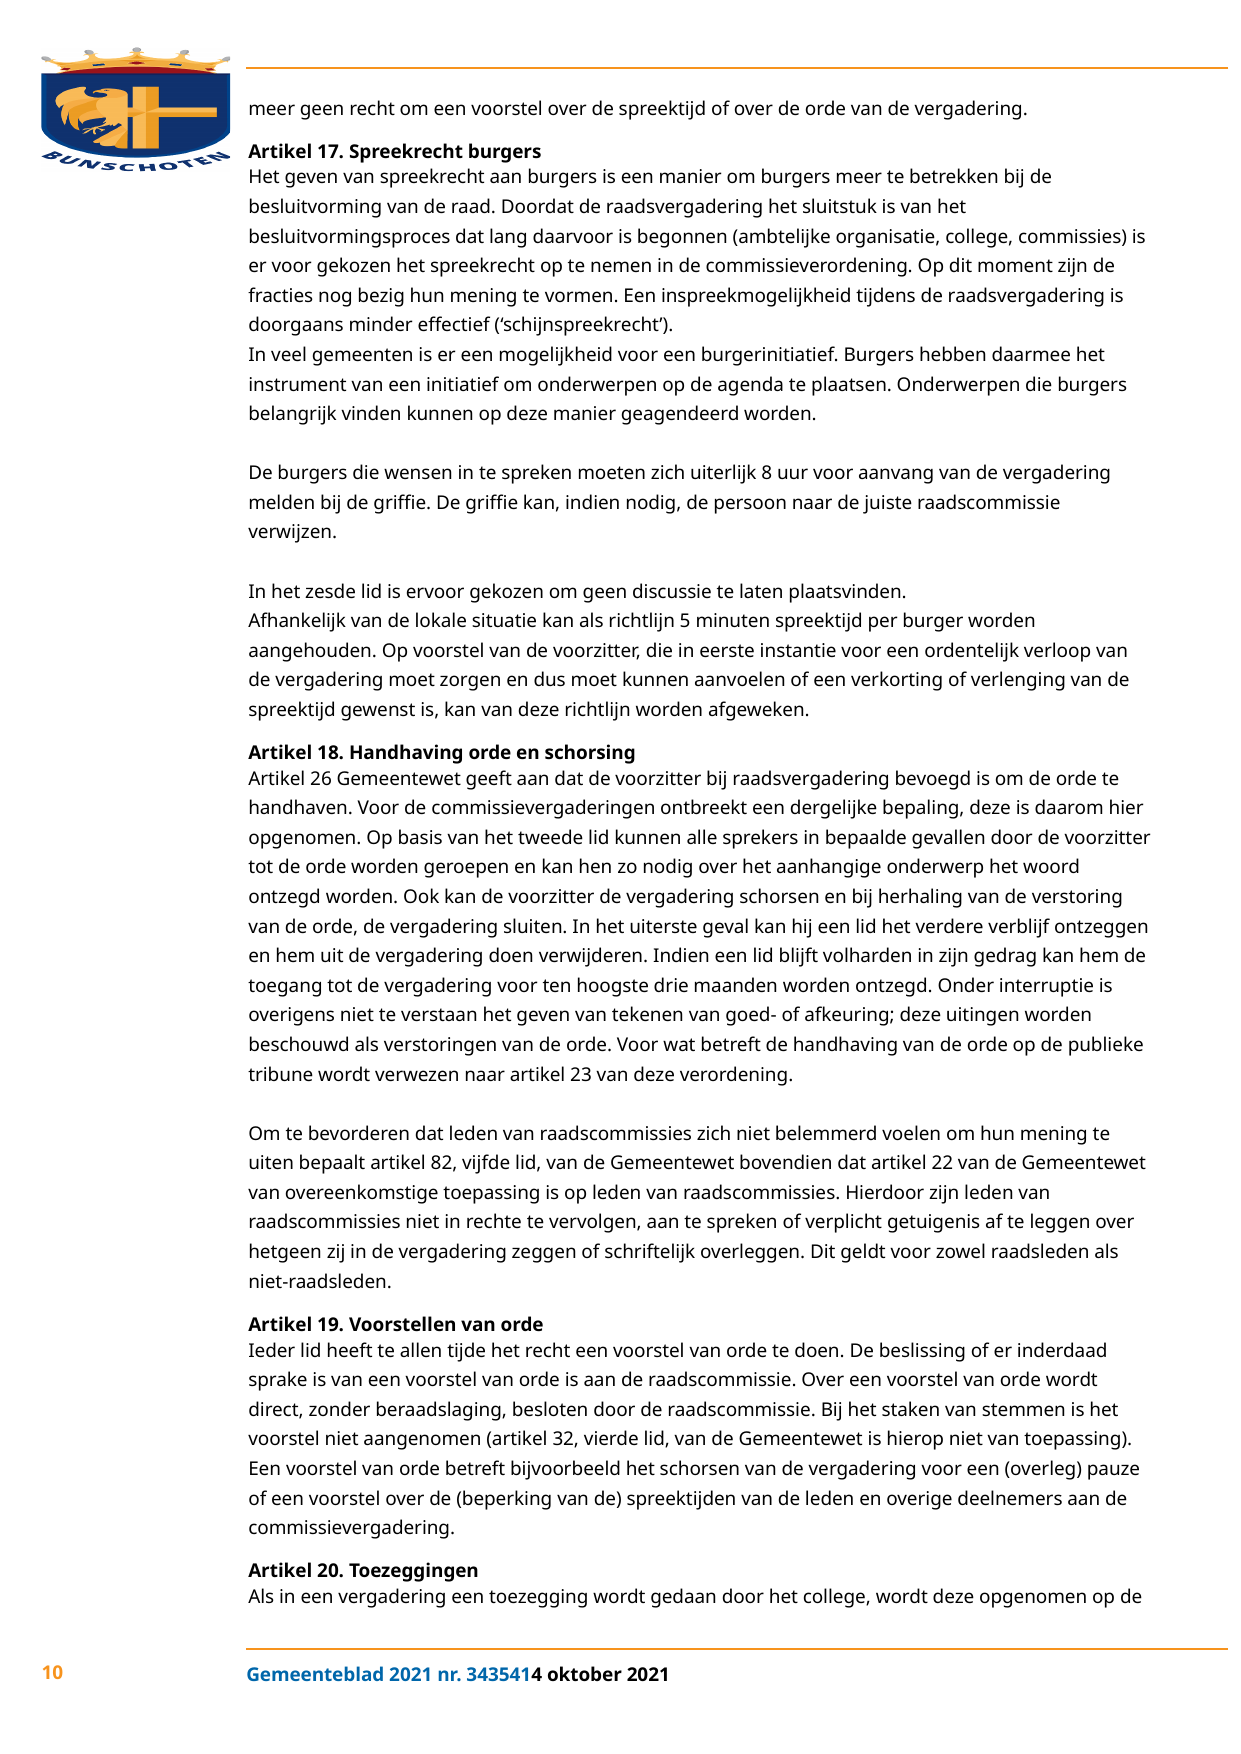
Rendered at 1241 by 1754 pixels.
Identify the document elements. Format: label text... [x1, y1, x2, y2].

text Artikel 26 Gemeentewet geeft aan dat de voorzitter bij raadsvergadering bevoegd is om de orde te handhaven. Voor de commissievergaderingen ontbreekt een dergelijke bepaling, deze is daarom hier opgenomen. Op basis van het tweede lid kunnen alle sprekers in bepaalde gevallen door de voorzitter tot de orde worden geroepen en kan hen zo nodig over het aanhangige onderwerp het woord ontzegd worden. Ook kan de voorzitter de vergadering schorsen en bij herhaling van de verstoring van de orde, de vergadering sluiten. In het uiterste geval kan hij een lid het verdere verblijf ontzeggen en hem uit de vergadering doen verwijderen. Indien een lid blijft volharden in zijn gedrag kan hem de toegang tot de vergadering voor ten hoogste drie maanden worden ontzegd. Onder interruptie is overigens niet te verstaan het geven van tekenen van goed- of afkeuring; deze uitingen worden beschouwd als verstoringen van de orde. Voor wat betreft de handhaving van de orde op de publieke tribune wordt verwezen naar artikel 23 van deze verordening. [248, 765, 1152, 1087]
text Om te bevorderen dat leden van raadscommissies zich niet belemmerd voelen om hun mening te uiten bepaalt artikel 82, vijfde lid, van de Gemeentewet bovendien dat artikel 22 van de Gemeentewet van overeenkomstige toepassing is op leden van raadscommissies. Hierdoor zijn leden van raadscommissies niet in rechte te vervolgen, aan te spreken of verplicht getuigenis af te leggen over hetgeen zij in de vergadering zeggen of schriftelijk overleggen. Dit geldt voor zowel raadsleden als niet-raadsleden. [248, 1120, 1152, 1294]
text Als in een vergadering een toezegging wordt gedaan door het college, wordt deze opgenomen op de [248, 1583, 1152, 1609]
text meer geen recht om een voorstel over de spreektijd of over de orde van de vergadering. [248, 95, 1152, 121]
text Afhankelijk van de lokale situatie kan als richtlijn 5 minuten spreektijd per burger worden aangehouden. Op voorstel van de voorzitter, die in eerste instantie voor een ordentelijk verloop van de vergadering moet zorgen en dus moet kunnen aanvoelen of een verkorting of verlenging van de spreektijd gewenst is, kan van deze richtlijn worden afgeweken. [248, 607, 1152, 722]
text Ieder lid heeft te allen tijde het recht een voorstel van orde te doen. De beslissing of er inderdaad sprake is van een voorstel van orde is aan de raadscommissie. Over een voorstel van orde wordt direct, zonder beraadslaging, besloten door de raadscommissie. Bij het staken van stemmen is het voorstel niet aangenomen (artikel 32, vierde lid, van de Gemeentewet is hierop niet van toepassing). Een voorstel van orde betreft bijvoorbeeld het schorsen van de vergadering voor een (overleg) pauze of een voorstel over de (beperking van de) spreektijden van de leden en overige deelnemers aan de commissievergadering. [248, 1337, 1152, 1540]
text In het zesde lid is ervoor gekozen om geen discussie te laten plaatsvinden. [248, 578, 1152, 603]
text Artikel 17. Spreekrecht burgers [248, 138, 1152, 164]
text Artikel 19. Voorstellen van orde [248, 1311, 1152, 1337]
text Artikel 18. Handhaving orde en schorsing [248, 739, 1152, 765]
picture [41, 47, 231, 172]
text Het geven van spreekrecht aan burgers is een manier om burgers meer te betrekken bij de besluitvorming van de raad. Doordat de raadsvergadering het sluitstuk is van het besluitvormingsproces dat lang daarvoor is begonnen (ambtelijke organisatie, college, commissies) is er voor gekozen het spreekrecht op te nemen in de commissieverordening. Op dit moment zijn de fracties nog bezig hun mening te vormen. Een inspreekmogelijkheid tijdens de raadsvergadering is doorgaans minder effectief (‘schijnspreekrecht’). [248, 164, 1152, 337]
text In veel gemeenten is er een mogelijkheid voor een burgerinitiatief. Burgers hebben daarmee het instrument van een initiatief om onderwerpen op de agenda te plaatsen. Onderwerpen die burgers belangrijk vinden kunnen op deze manier geagendeerd worden. [248, 341, 1152, 426]
text Artikel 20. Toezeggingen [248, 1557, 1152, 1583]
text De burgers die wensen in te spreken moeten zich uiterlijk 8 uur voor aanvang van de vergadering melden bij de griffie. De griffie kan, indien nodig, de persoon naar de juiste raadscommissie verwijzen. [248, 459, 1152, 544]
